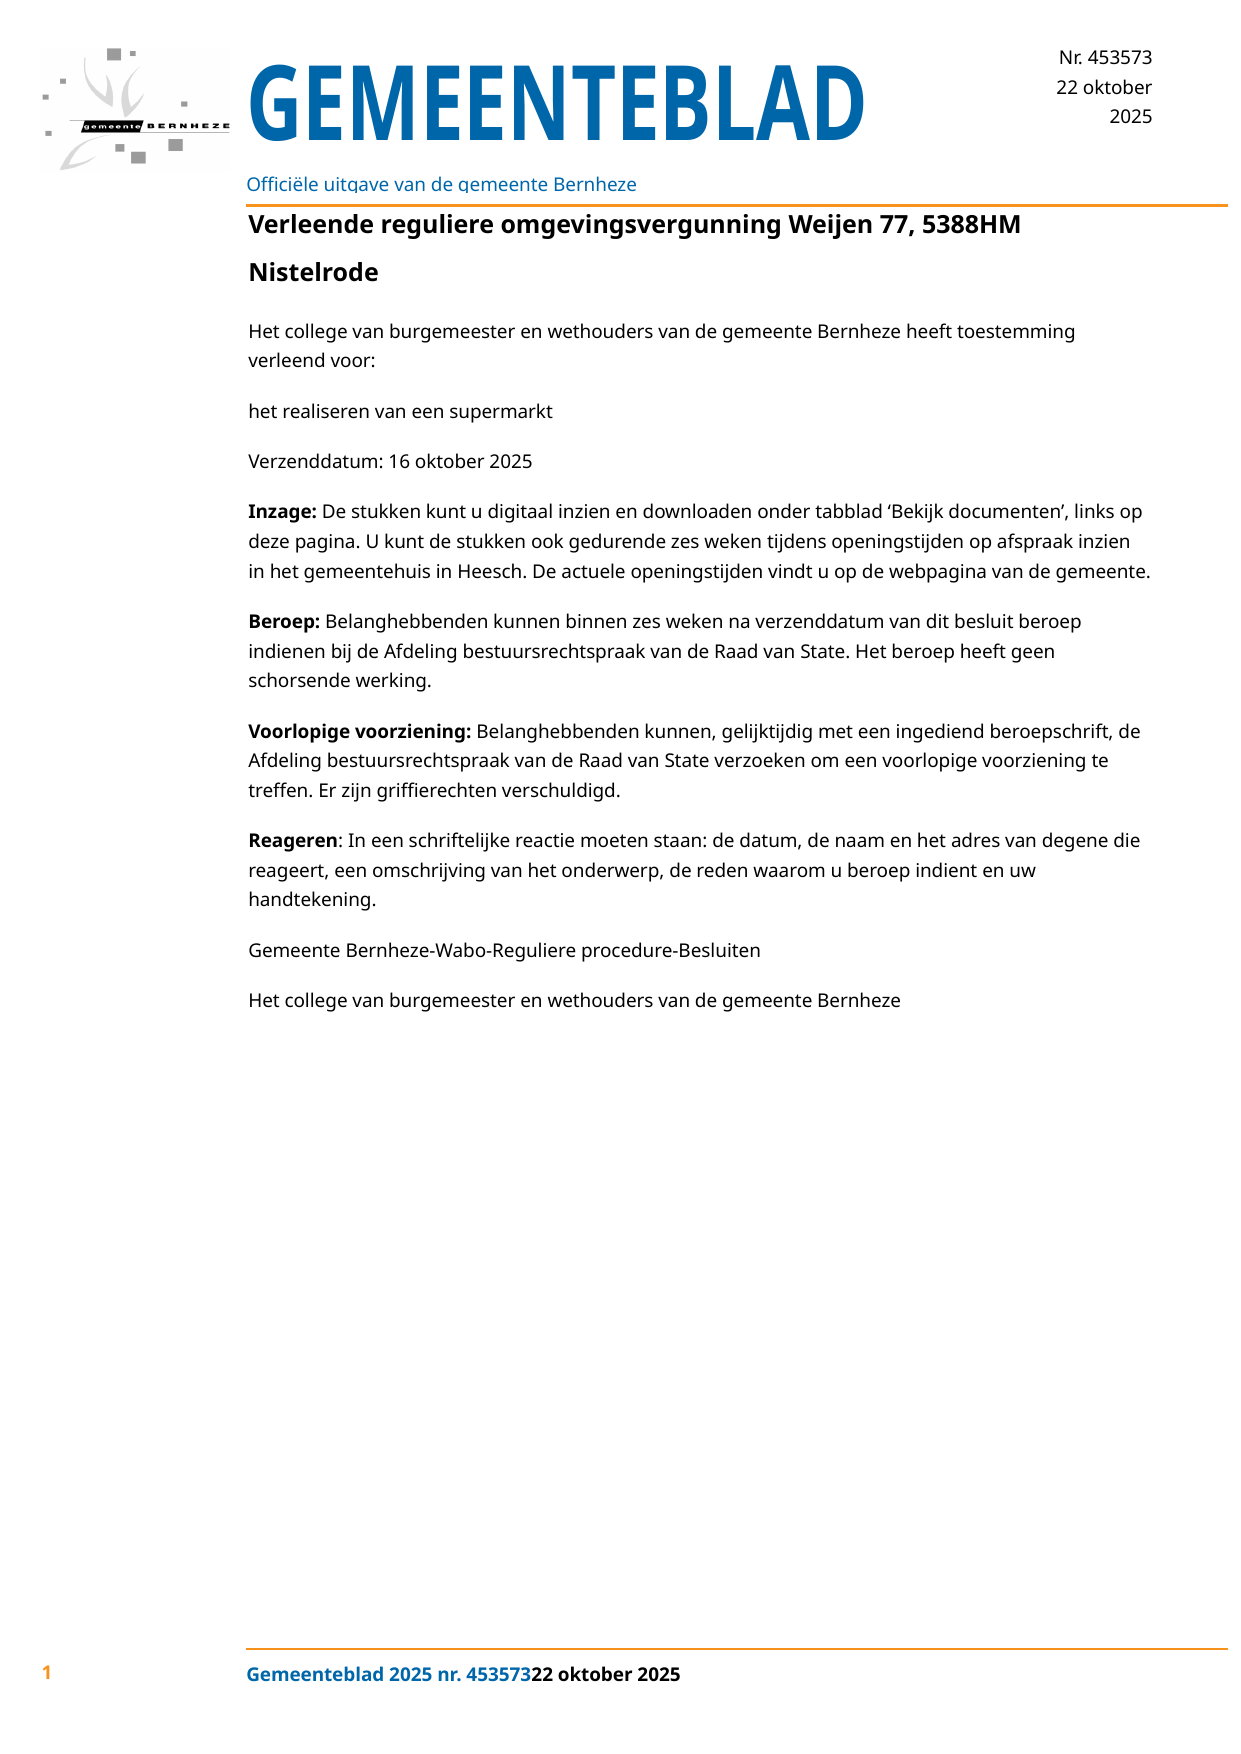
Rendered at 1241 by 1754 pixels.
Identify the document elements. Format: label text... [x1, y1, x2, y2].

text Het college van burgemeester en wethouders van de gemeente Bernheze [248, 987, 1152, 1013]
text Inzage: De stukken kunt u digitaal inzien en downloaden onder tabblad ‘Bekijk documenten’, links op deze pagina. U kunt de stukken ook gedurende zes weken tijdens openingstijden op afspraak inzien in het gemeentehuis in Heesch. De actuele openingstijden vindt u op de webpagina van de gemeente. [248, 499, 1152, 584]
text Beroep: Belanghebbenden kunnen binnen zes weken na verzenddatum van dit besluit beroep indienen bij de Afdeling bestuursrechtspraak van de Raad van State. Het beroep heeft geen schorsende werking. [248, 608, 1152, 693]
text Voorlopige voorziening: Belanghebbenden kunnen, gelijktijdig met een ingediend beroepschrift, de Afdeling bestuursrechtspraak van de Raad van State verzoeken om een voorlopige voorziening te treffen. Er zijn griffierechten verschuldigd. [248, 718, 1152, 803]
text Verzenddatum: 16 oktober 2025 [248, 448, 1152, 474]
text Gemeente Bernheze-Wabo-Reguliere procedure-Besluiten [248, 937, 1152, 963]
text Verleende reguliere omgevingsvergunning Weijen 77, 5388HM Nistelrode [248, 207, 1152, 288]
text het realiseren van een supermarkt [248, 398, 1152, 424]
text Het college van burgemeester en wethouders van de gemeente Bernheze heeft toestemming verleend voor: [248, 318, 1152, 373]
picture [41, 47, 231, 172]
text Reageren: In een schriftelijke reactie moeten staan: de datum, de naam en het adres van degene die reageert, een omschrijving van het onderwerp, de reden waarom u beroep indient en uw handtekening. [248, 827, 1152, 912]
